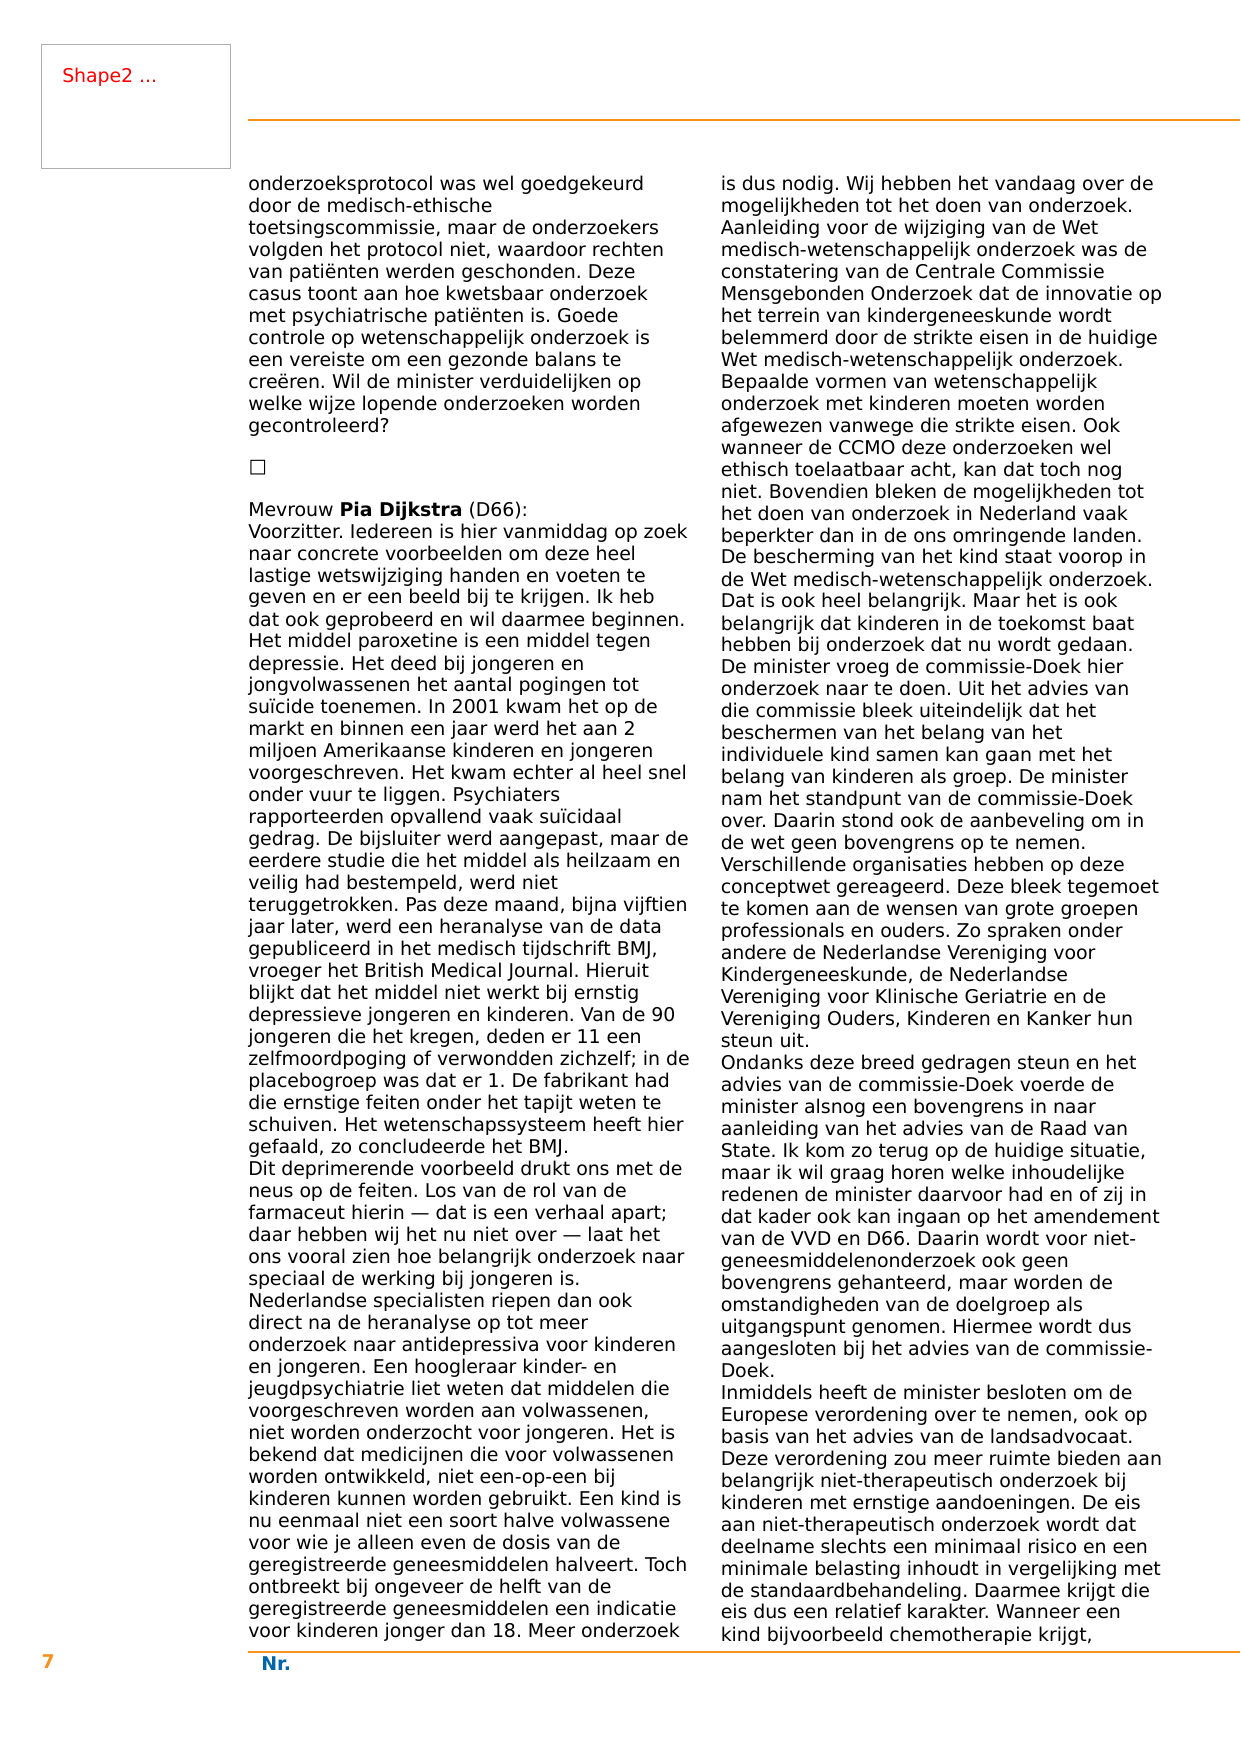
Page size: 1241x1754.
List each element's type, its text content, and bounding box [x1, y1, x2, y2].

text ⬜ [248, 457, 691, 478]
text is dus nodig. Wij hebben het vandaag over de mogelijkheden tot het doen van onderzoek. [721, 173, 1163, 217]
text onderzoeksprotocol was wel goedgekeurd door de medisch-ethische toetsingscommissie, maar de onderzoekers volgden het protocol niet, waardoor rechten van patiënten werden geschonden. Deze casus toont aan hoe kwetsbaar onderzoek met psychiatrische patiënten is. Goede controle op wetenschappelijk onderzoek is een vereiste om een gezonde balans te creëren. Wil de minister verduidelijken op welke wijze lopende onderzoeken worden gecontroleerd? [248, 173, 691, 437]
text Voorzitter. Iedereen is hier vanmiddag op zoek naar concrete voorbeelden om deze heel lastige wetswijziging handen en voeten te geven en er een beeld bij te krijgen. Ik heb dat ook geprobeerd en wil daarmee beginnen. [248, 521, 691, 630]
text Aanleiding voor de wijziging van de Wet medisch-wetenschappelijk onderzoek was de constatering van de Centrale Commissie Mensgebonden Onderzoek dat de innovatie op het terrein van kindergeneeskunde wordt belemmerd door de strikte eisen in de huidige Wet medisch-wetenschappelijk onderzoek. Bepaalde vormen van wetenschappelijk onderzoek met kinderen moeten worden afgewezen vanwege die strikte eisen. Ook wanneer de CCMO deze onderzoeken wel ethisch toelaatbaar acht, kan dat toch nog niet. Bovendien bleken de mogelijkheden tot het doen van onderzoek in Nederland vaak beperkter dan in de ons omringende landen. De bescherming van het kind staat voorop in de Wet medisch-wetenschappelijk onderzoek. Dat is ook heel belangrijk. Maar het is ook belangrijk dat kinderen in de toekomst baat hebben bij onderzoek dat nu wordt gedaan. [721, 217, 1163, 656]
text Mevrouw Pia Dijkstra (D66): [248, 498, 691, 521]
text Het middel paroxetine is een middel tegen depressie. Het deed bij jongeren en jongvolwassenen het aantal pogingen tot suïcide toenemen. In 2001 kwam het op de markt en binnen een jaar werd het aan 2 miljoen Amerikaanse kinderen en jongeren voorgeschreven. Het kwam echter al heel snel onder vuur te liggen. Psychiaters rapporteerden opvallend vaak suïcidaal gedrag. De bijsluiter werd aangepast, maar de eerdere studie die het middel als heilzaam en veilig had bestempeld, werd niet teruggetrokken. Pas deze maand, bijna vijftien jaar later, werd een heranalyse van de data gepubliceerd in het medisch tijdschrift BMJ, vroeger het British Medical Journal. Hieruit blijkt dat het middel niet werkt bij ernstig depressieve jongeren en kinderen. Van de 90 jongeren die het kregen, deden er 11 een zelfmoordpoging of verwondden zichzelf; in de placebogroep was dat er 1. De fabrikant had die ernstige feiten onder het tapijt weten te schuiven. Het wetenschapssysteem heeft hier gefaald, zo concludeerde het BMJ. [248, 630, 691, 1158]
text Dit deprimerende voorbeeld drukt ons met de neus op de feiten. Los van de rol van de farmaceut hierin — dat is een verhaal apart; daar hebben wij het nu niet over — laat het ons vooral zien hoe belangrijk onderzoek naar speciaal de werking bij jongeren is. Nederlandse specialisten riepen dan ook direct na de heranalyse op tot meer onderzoek naar antidepressiva voor kinderen en jongeren. Een hoogleraar kinder- en jeugdpsychiatrie liet weten dat middelen die voorgeschreven worden aan volwassenen, niet worden onderzocht voor jongeren. Het is bekend dat medicijnen die voor volwassenen worden ontwikkeld, niet een-op-een bij kinderen kunnen worden gebruikt. Een kind is nu eenmaal niet een soort halve volwassene voor wie je alleen even de dosis van de geregistreerde geneesmiddelen halveert. Toch ontbreekt bij ongeveer de helft van de geregistreerde geneesmiddelen een indicatie voor kinderen jonger dan 18. Meer onderzoek [248, 1158, 691, 1641]
text Ondanks deze breed gedragen steun en het advies van de commissie-Doek voerde de minister alsnog een bovengrens in naar aanleiding van het advies van de Raad van State. Ik kom zo terug op de huidige situatie, maar ik wil graag horen welke inhoudelijke redenen de minister daarvoor had en of zij in dat kader ook kan ingaan op het amendement van de VVD en D66. Daarin wordt voor niet-geneesmiddelenonderzoek ook geen bovengrens gehanteerd, maar worden de omstandigheden van de doelgroep als uitgangspunt genomen. Hiermee wordt dus aangesloten bij het advies van de commissie-Doek. [721, 1052, 1163, 1382]
text De minister vroeg de commissie-Doek hier onderzoek naar te doen. Uit het advies van die commissie bleek uiteindelijk dat het beschermen van het belang van het individuele kind samen kan gaan met het belang van kinderen als groep. De minister nam het standpunt van de commissie-Doek over. Daarin stond ook de aanbeveling om in de wet geen bovengrens op te nemen. Verschillende organisaties hebben op deze conceptwet gereageerd. Deze bleek tegemoet te komen aan de wensen van grote groepen professionals en ouders. Zo spraken onder andere de Nederlandse Vereniging voor Kindergeneeskunde, de Nederlandse Vereniging voor Klinische Geriatrie en de Vereniging Ouders, Kinderen en Kanker hun steun uit. [721, 656, 1163, 1052]
text Inmiddels heeft de minister besloten om de Europese verordening over te nemen, ook op basis van het advies van de landsadvocaat. Deze verordening zou meer ruimte bieden aan belangrijk niet-therapeutisch onderzoek bij kinderen met ernstige aandoeningen. De eis aan niet-therapeutisch onderzoek wordt dat deelname slechts een minimaal risico en een minimale belasting inhoudt in vergelijking met de standaardbehandeling. Daarmee krijgt die eis dus een relatief karakter. Wanneer een kind bijvoorbeeld chemotherapie krijgt, [721, 1382, 1163, 1645]
